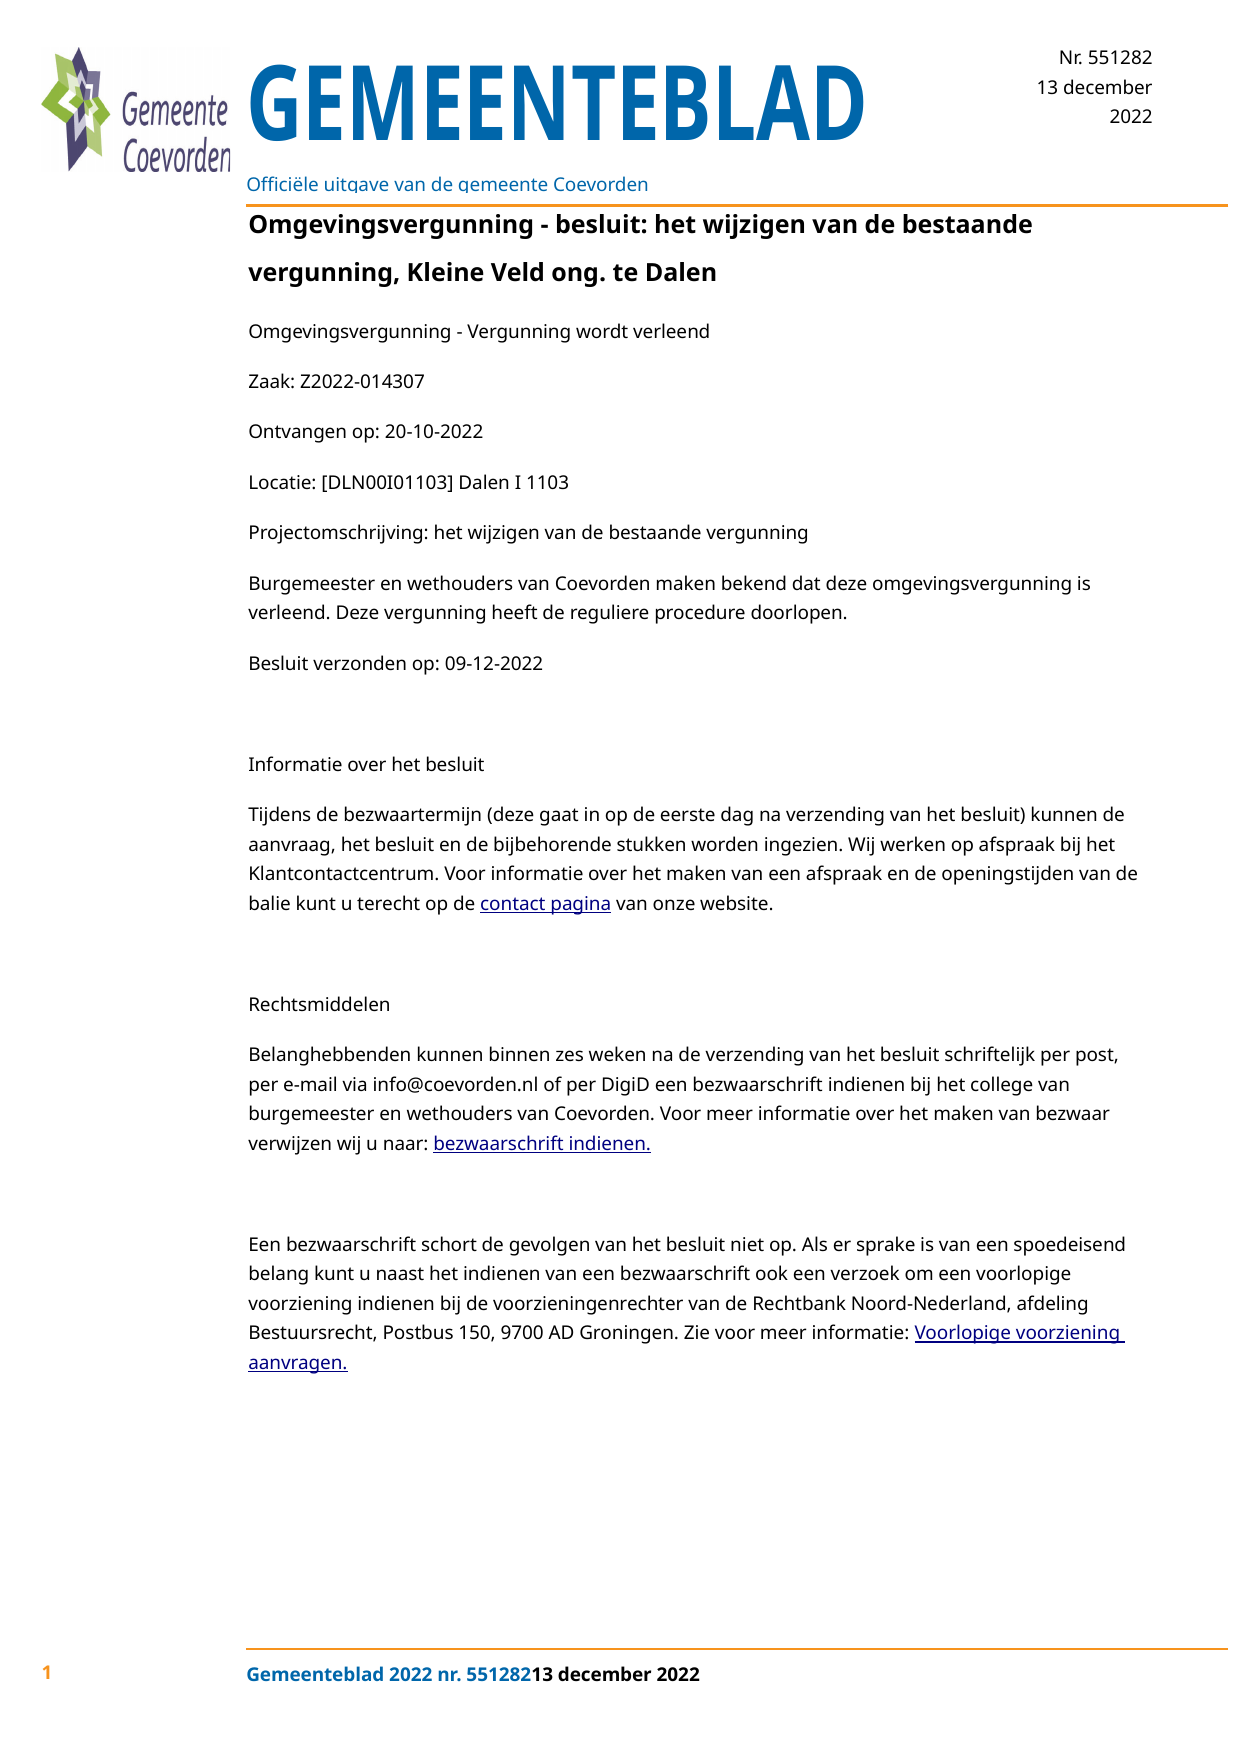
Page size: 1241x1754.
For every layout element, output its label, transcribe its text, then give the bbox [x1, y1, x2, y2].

text Burgemeester en wethouders van Coevorden maken bekend dat deze omgevingsvergunning is verleend. Deze vergunning heeft de reguliere procedure doorlopen. [248, 570, 1152, 625]
text Omgevingsvergunning - Vergunning wordt verleend [248, 318, 1152, 344]
text Omgevingsvergunning - besluit: het wijzigen van de bestaande vergunning, Kleine Veld ong. te Dalen [248, 207, 1152, 288]
text Locatie: [DLN00I01103] Dalen I 1103 [248, 469, 1152, 495]
text Zaak: Z2022-014307 [248, 368, 1152, 394]
text Belanghebbenden kunnen binnen zes weken na de verzending van het besluit schriftelijk per post, per e-mail via info@coevorden.nl of per DigiD een bezwaarschrift indienen bij het college van burgemeester en wethouders van Coevorden. Voor meer informatie over het maken van bezwaar verwijzen wij u naar: bezwaarschrift indienen. [248, 1041, 1152, 1156]
picture [41, 47, 231, 172]
text Projectomschrijving: het wijzigen van de bestaande vergunning [248, 519, 1152, 545]
text Ontvangen op: 20-10-2022 [248, 419, 1152, 444]
text Informatie over het besluit [248, 751, 1152, 777]
text Een bezwaarschrift schort de gevolgen van het besluit niet op. Als er sprake is van een spoedeisend belang kunt u naast het indienen van een bezwaarschrift ook een verzoek om een voorlopige voorziening indienen bij de voorzieningenrechter van de Rechtbank Noord-Nederland, afdeling Bestuursrecht, Postbus 150, 9700 AD Groningen. Zie voor meer informatie: Voorlopige voorziening aanvragen. [248, 1231, 1152, 1375]
text Besluit verzonden op: 09-12-2022 [248, 650, 1152, 676]
text Rechtsmiddelen [248, 991, 1152, 1017]
text Tijdens de bezwaartermijn (deze gaat in op de eerste dag na verzending van het besluit) kunnen de aanvraag, het besluit en de bijbehorende stukken worden ingezien. Wij werken op afspraak bij het Klantcontactcentrum. Voor informatie over het maken van een afspraak en de openingstijden van de balie kunt u terecht op de contact pagina van onze website. [248, 801, 1152, 916]
